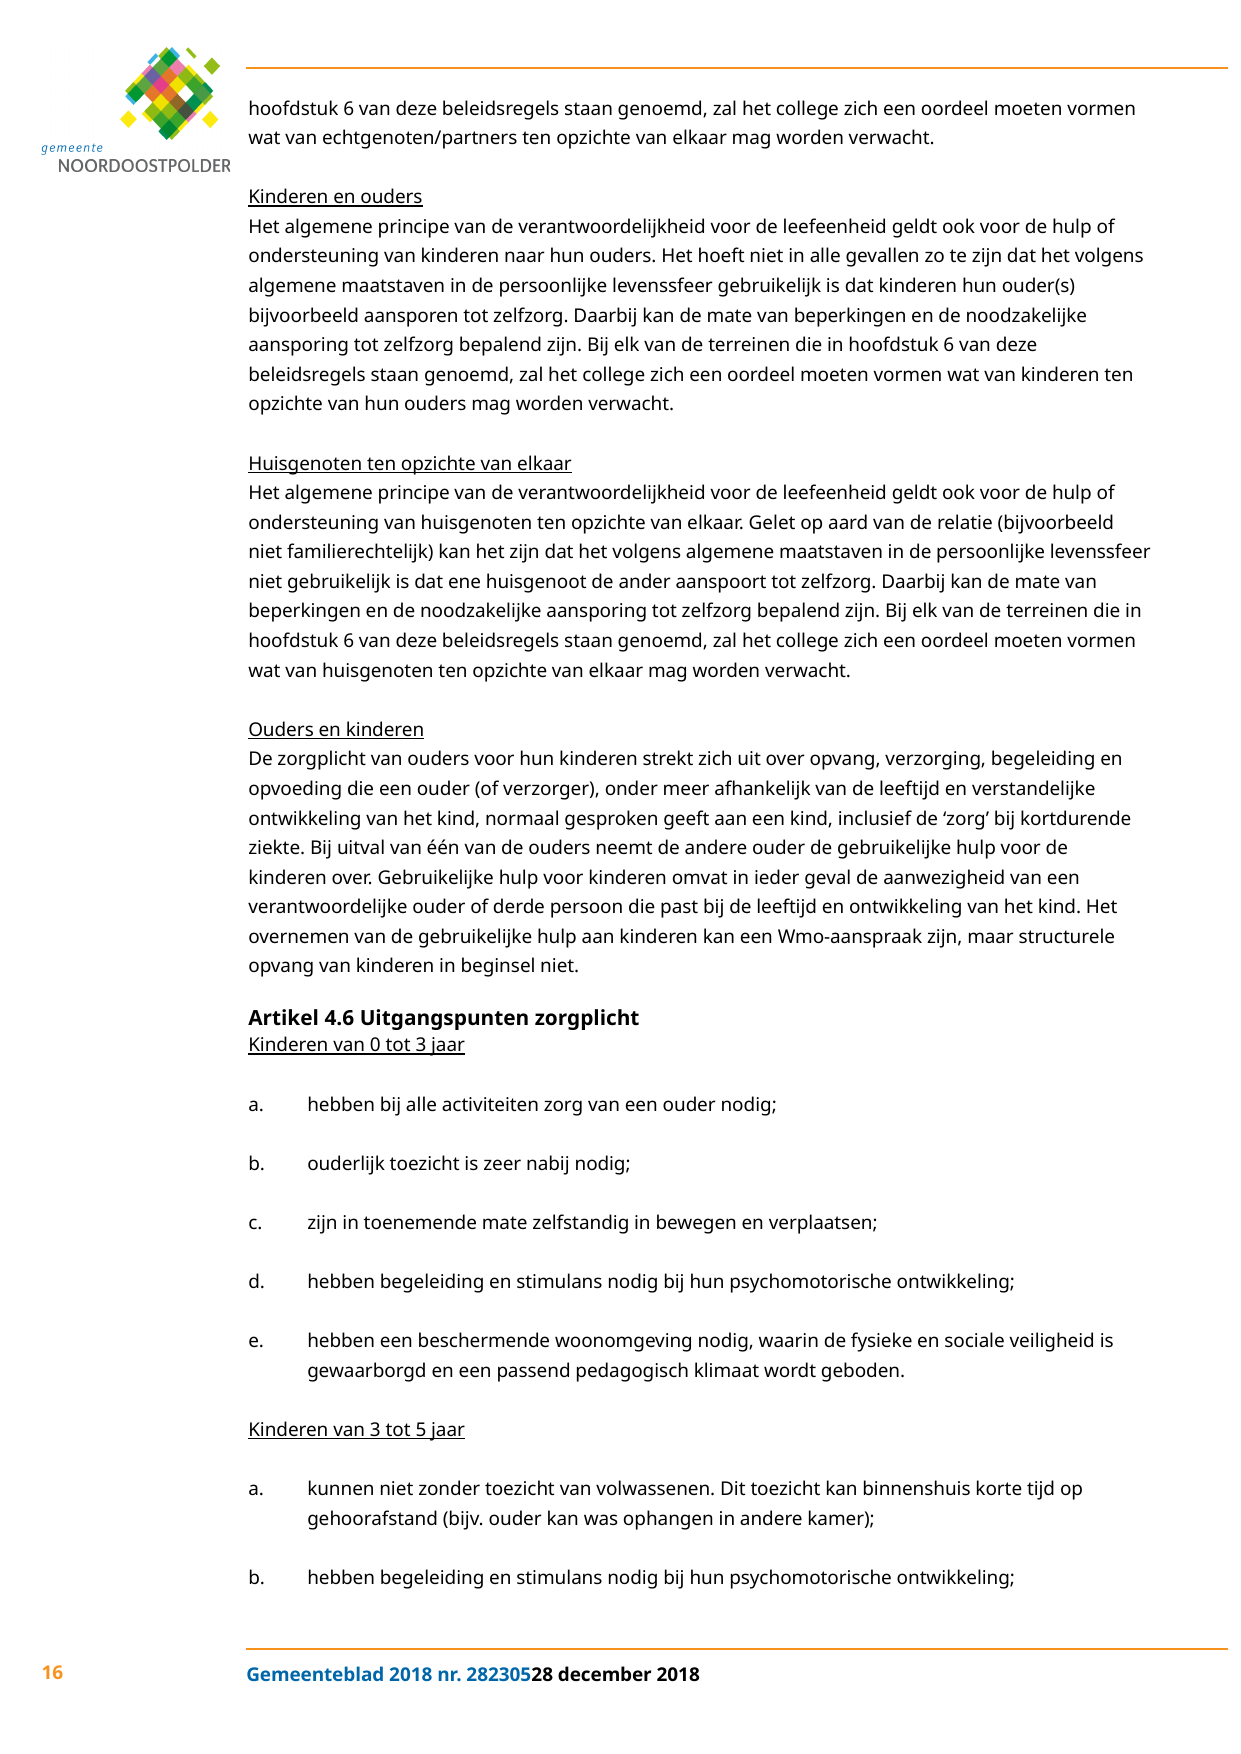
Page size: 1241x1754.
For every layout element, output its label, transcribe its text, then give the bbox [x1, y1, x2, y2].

text Kinderen en ouders [248, 183, 1152, 209]
list hebben een beschermende woonomgeving nodig, waarin de fysieke en sociale veiligheid is gewaarborgd en een passend pedagogisch klimaat wordt geboden. [248, 1327, 1152, 1383]
text Huisgenoten ten opzichte van elkaar [248, 450, 1152, 476]
list hebben begeleiding en stimulans nodig bij hun psychomotorische ontwikkeling; [248, 1268, 1152, 1294]
text hoofdstuk 6 van deze beleidsregels staan genoemd, zal het college zich een oordeel moeten vormen wat van echtgenoten/partners ten opzichte van elkaar mag worden verwacht. [248, 95, 1152, 150]
list hebben begeleiding en stimulans nodig bij hun psychomotorische ontwikkeling; [248, 1564, 1152, 1590]
picture [41, 47, 231, 172]
list ouderlijk toezicht is zeer nabij nodig; [248, 1150, 1152, 1176]
list kunnen niet zonder toezicht van volwassenen. Dit toezicht kan binnenshuis korte tijd op gehoorafstand (bijv. ouder kan was ophangen in andere kamer); [248, 1475, 1152, 1531]
text Kinderen van 0 tot 3 jaar [248, 1032, 1152, 1057]
list zijn in toenemende mate zelfstandig in bewegen en verplaatsen; [248, 1209, 1152, 1235]
text De zorgplicht van ouders voor hun kinderen strekt zich uit over opvang, verzorging, begeleiding en opvoeding die een ouder (of verzorger), onder meer afhankelijk van de leeftijd en verstandelijke ontwikkeling van het kind, normaal gesproken geeft aan een kind, inclusief de ‘zorg’ bij kortdurende ziekte. Bij uitval van één van de ouders neemt de andere ouder de gebruikelijke hulp voor de kinderen over. Gebruikelijke hulp voor kinderen omvat in ieder geval de aanwezigheid van een verantwoordelijke ouder of derde persoon die past bij de leeftijd en ontwikkeling van het kind. Het overnemen van de gebruikelijke hulp aan kinderen kan een Wmo-aanspraak zijn, maar structurele opvang van kinderen in beginsel niet. [248, 746, 1152, 978]
text Het algemene principe van de verantwoordelijkheid voor de leefeenheid geldt ook voor de hulp of ondersteuning van huisgenoten ten opzichte van elkaar. Gelet op aard van de relatie (bijvoorbeeld niet familierechtelijk) kan het zijn dat het volgens algemene maatstaven in de persoonlijke levenssfeer niet gebruikelijk is dat ene huisgenoot de ander aanspoort tot zelfzorg. Daarbij kan de mate van beperkingen en de noodzakelijke aansporing tot zelfzorg bepalend zijn. Bij elk van de terreinen die in hoofdstuk 6 van deze beleidsregels staan genoemd, zal het college zich een oordeel moeten vormen wat van huisgenoten ten opzichte van elkaar mag worden verwacht. [248, 479, 1152, 683]
text Artikel 4.6 Uitgangspunten zorgplicht [248, 1003, 1152, 1032]
text Ouders en kinderen [248, 716, 1152, 742]
list hebben bij alle activiteiten zorg van een ouder nodig; [248, 1091, 1152, 1116]
text Het algemene principe van de verantwoordelijkheid voor de leefeenheid geldt ook voor de hulp of ondersteuning van kinderen naar hun ouders. Het hoeft niet in alle gevallen zo te zijn dat het volgens algemene maatstaven in de persoonlijke levenssfeer gebruikelijk is dat kinderen hun ouder(s) bijvoorbeeld aansporen tot zelfzorg. Daarbij kan de mate van beperkingen en de noodzakelijke aansporing tot zelfzorg bepalend zijn. Bij elk van de terreinen die in hoofdstuk 6 van deze beleidsregels staan genoemd, zal het college zich een oordeel moeten vormen wat van kinderen ten opzichte van hun ouders mag worden verwacht. [248, 213, 1152, 416]
text Kinderen van 3 tot 5 jaar [248, 1416, 1152, 1442]
